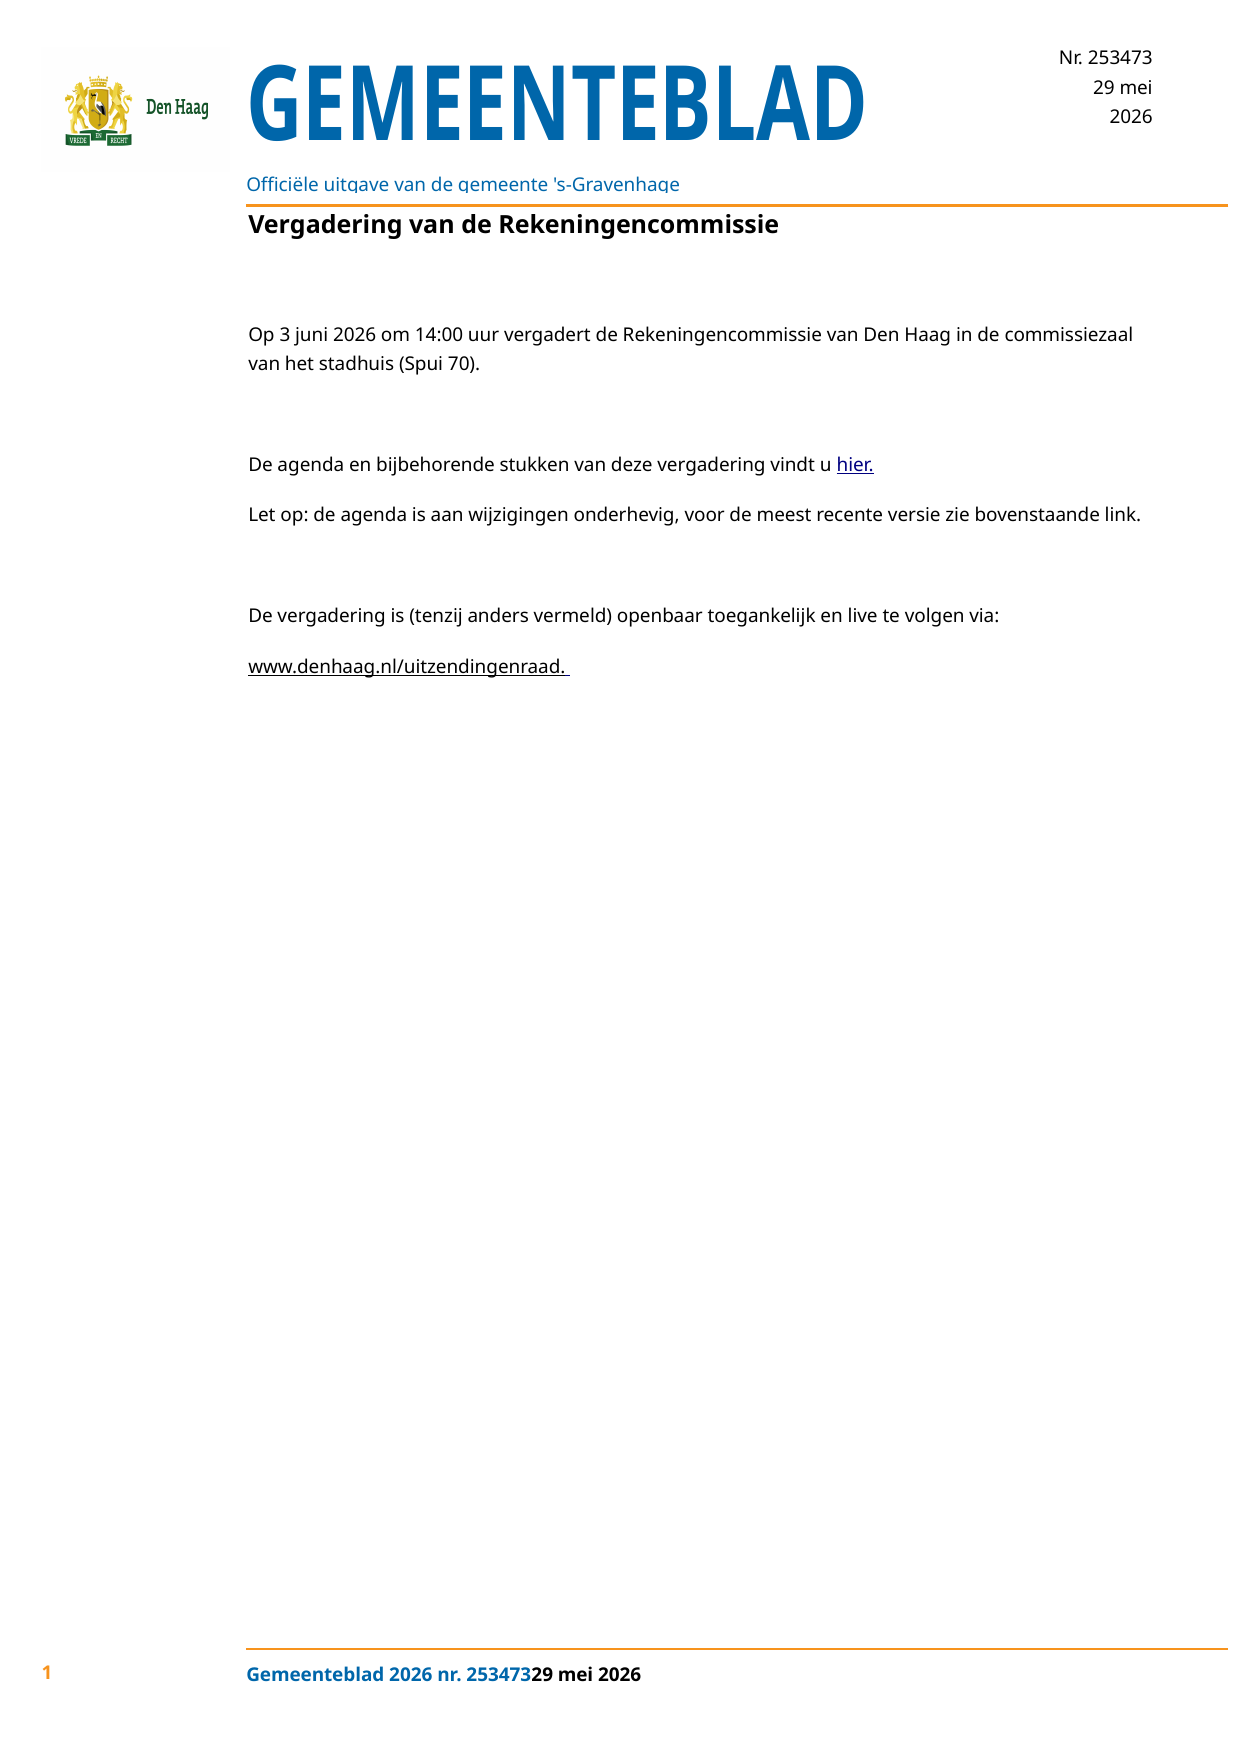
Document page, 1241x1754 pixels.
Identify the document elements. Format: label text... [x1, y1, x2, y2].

text De agenda en bijbehorende stukken van deze vergadering vindt u hier. [248, 451, 1152, 477]
text Vergadering van de Rekeningencommissie [248, 207, 1152, 241]
picture [41, 47, 231, 172]
text De vergadering is (tenzij anders vermeld) openbaar toegankelijk en live te volgen via: [248, 602, 1152, 628]
text Let op: de agenda is aan wijzigingen onderhevig, voor de meest recente versie zie bovenstaande link. [248, 502, 1152, 527]
text www.denhaag.nl/uitzendingenraad. [248, 653, 1152, 678]
text Op 3 juni 2026 om 14:00 uur vergadert de Rekeningencommissie van Den Haag in de commissiezaal van het stadhuis (Spui 70). [248, 321, 1152, 376]
